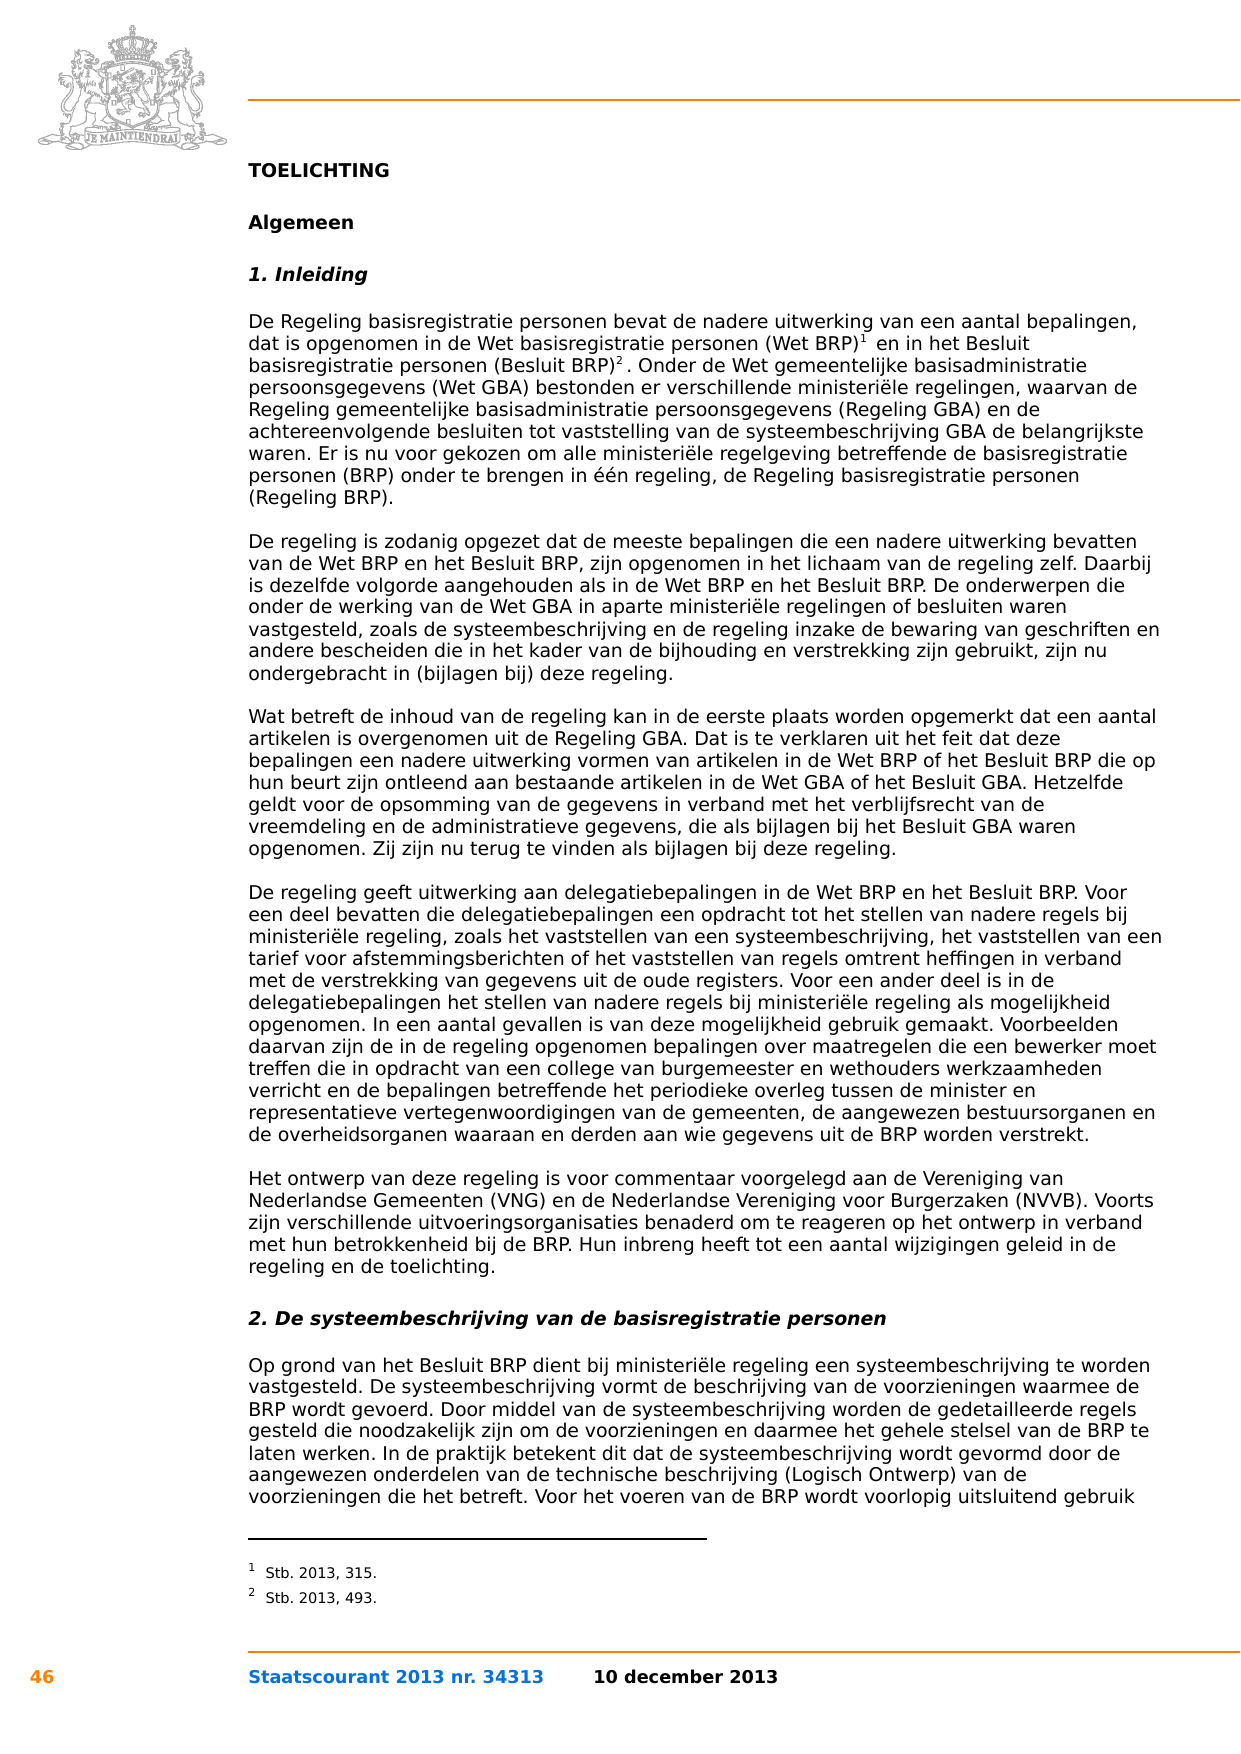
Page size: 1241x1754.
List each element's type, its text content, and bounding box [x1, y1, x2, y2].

text Wat betreft de inhoud van de regeling kan in de eerste plaats worden opgemerkt dat een aantal artikelen is overgenomen uit de Regeling GBA. Dat is te verklaren uit het feit dat deze bepalingen een nadere uitwerking vormen van artikelen in de Wet BRP of het Besluit BRP die op hun beurt zijn ontleend aan bestaande artikelen in de Wet GBA of het Besluit GBA. Hetzelfde geldt voor de opsomming van de gegevens in verband met het verblijfsrecht van de vreemdeling en de administratieve gegevens, die als bijlagen bij het Besluit GBA waren opgenomen. Zij zijn nu terug te vinden als bijlagen bij deze regeling. [248, 706, 1163, 860]
text De Regeling basisregistratie personen bevat de nadere uitwerking van een aantal bepalingen, dat is opgenomen in de Wet basisregistratie personen (Wet BRP) en in het Besluit basisregistratie personen (Besluit BRP). Onder de Wet gemeentelijke basisadministratie persoonsgegevens (Wet GBA) bestonden er verschillende ministeriële regelingen, waarvan de Regeling gemeentelijke basisadministratie persoonsgegevens (Regeling GBA) en de achtereenvolgende besluiten tot vaststelling van de systeembeschrijving GBA de belangrijkste waren. Er is nu voor gekozen om alle ministeriële regelgeving betreffende de basisregistratie personen (BRP) onder te brengen in één regeling, de Regeling basisregistratie personen (Regeling BRP). [248, 311, 1163, 509]
subtitle TOELICHTING [248, 160, 1163, 182]
text Stb. 2013, 493. [248, 1586, 1163, 1608]
text Op grond van het Besluit BRP dient bij ministeriële regeling een systeembeschrijving te worden vastgesteld. De systeembeschrijving vormt de beschrijving van de voorzieningen waarmee de BRP wordt gevoerd. Door middel van de systeembeschrijving worden de gedetailleerde regels gesteld die noodzakelijk zijn om de voorzieningen en daarmee het gehele stelsel van de BRP te laten werken. In de praktijk betekent dit dat de systeembeschrijving wordt gevormd door de aangewezen onderdelen van de technische beschrijving (Logisch Ontwerp) van de voorzieningen die het betreft. Voor het voeren van de BRP wordt voorlopig uitsluitend gebruik [248, 1354, 1163, 1508]
text Het ontwerp van deze regeling is voor commentaar voorgelegd aan de Vereniging van Nederlandse Gemeenten (VNG) en de Nederlandse Vereniging voor Burgerzaken (NVVB). Voorts zijn verschillende uitvoeringsorganisaties benaderd om te reageren op het ontwerp in verband met hun betrokkenheid bij de BRP. Hun inbreng heeft tot een aantal wijzigingen geleid in de regeling en de toelichting. [248, 1168, 1163, 1277]
subtitle Algemeen [248, 212, 1163, 234]
text Stb. 2013, 315. [248, 1561, 1163, 1583]
subtitle 1. Inleiding [248, 264, 1163, 286]
subtitle 2. De systeembeschrijving van de basisregistratie personen [248, 1307, 1163, 1329]
text De regeling geeft uitwerking aan delegatiebepalingen in de Wet BRP en het Besluit BRP. Voor een deel bevatten die delegatiebepalingen een opdracht tot het stellen van nadere regels bij ministeriële regeling, zoals het vaststellen van een systeembeschrijving, het vaststellen van een tarief voor afstemmingsberichten of het vaststellen van regels omtrent heffingen in verband met de verstrekking van gegevens uit de oude registers. Voor een ander deel is in de delegatiebepalingen het stellen van nadere regels bij ministeriële regeling als mogelijkheid opgenomen. In een aantal gevallen is van deze mogelijkheid gebruik gemaakt. Voorbeelden daarvan zijn de in de regeling opgenomen bepalingen over maatregelen die een bewerker moet treffen die in opdracht van een college van burgemeester en wethouders werkzaamheden verricht en de bepalingen betreffende het periodieke overleg tussen de minister en representatieve vertegenwoordigingen van de gemeenten, de aangewezen bestuursorganen en de overheidsorganen waaraan en derden aan wie gegevens uit de BRP worden verstrekt. [248, 882, 1163, 1146]
text De regeling is zodanig opgezet dat de meeste bepalingen die een nadere uitwerking bevatten van de Wet BRP en het Besluit BRP, zijn opgenomen in het lichaam van de regeling zelf. Daarbij is dezelfde volgorde aangehouden als in de Wet BRP en het Besluit BRP. De onderwerpen die onder de werking van de Wet GBA in aparte ministeriële regelingen of besluiten waren vastgesteld, zoals de systeembeschrijving en de regeling inzake de bewaring van geschriften en andere bescheiden die in het kader van de bijhouding en verstrekking zijn gebruikt, zijn nu ondergebracht in (bijlagen bij) deze regeling. [248, 531, 1163, 684]
picture [38, 25, 227, 150]
